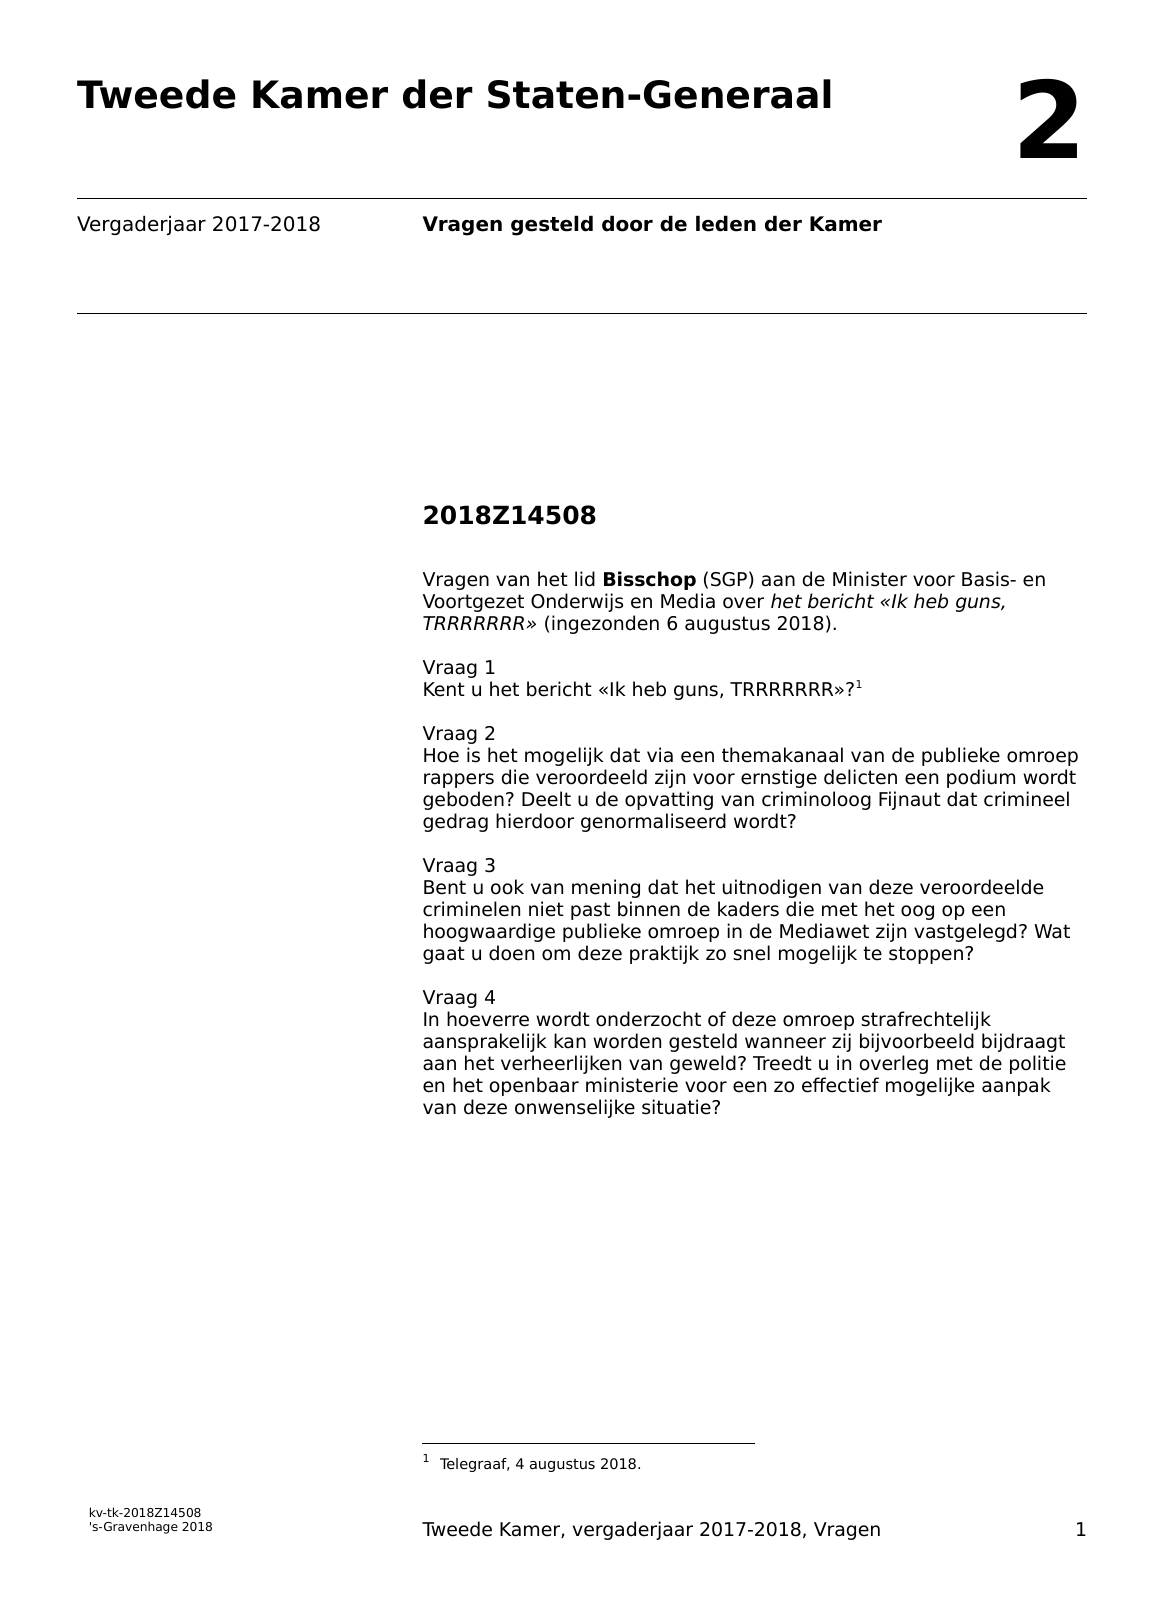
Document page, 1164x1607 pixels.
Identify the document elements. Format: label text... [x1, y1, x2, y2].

table_cell Vragen gesteld door de leden der Kamer [422, 199, 1087, 313]
text In hoeverre wordt onderzocht of deze omroep strafrechtelijk aansprakelijk kan worden gesteld wanneer zij bijvoorbeeld bijdraagt aan het verheerlijken van geweld? Treedt u in overleg met de politie en het openbaar ministerie voor een zo effectief mogelijke aanpak van deze onwenselijke situatie? [422, 1009, 1087, 1119]
text Vraag 1 [422, 657, 1087, 679]
table_cell Vergaderjaar 2017-2018 [77, 199, 422, 313]
text kv-tk-2018Z14508 [88, 1506, 323, 1520]
table_header 2 [886, 59, 1087, 198]
text 2018Z14508 [422, 501, 1087, 531]
text Vragen van het lid Bisschop (SGP) aan de Minister voor Basis- en Voortgezet Onderwijs en Media over het bericht «Ik heb guns, TRRRRRRR» (ingezonden 6 augustus 2018). [422, 569, 1087, 635]
text Vraag 4 [422, 987, 1087, 1009]
table_header Tweede Kamer der Staten-Generaal [77, 59, 886, 198]
text Bent u ook van mening dat het uitnodigen van deze veroordeelde criminelen niet past binnen de kaders die met het oog op een hoogwaardige publieke omroep in de Mediawet zijn vastgelegd? Wat gaat u doen om deze praktijk zo snel mogelijk te stoppen? [422, 877, 1087, 965]
text Hoe is het mogelijk dat via een themakanaal van de publieke omroep rappers die veroordeeld zijn voor ernstige delicten een podium wordt geboden? Deelt u de opvatting van criminoloog Fijnaut dat crimineel gedrag hierdoor genormaliseerd wordt? [422, 745, 1087, 833]
text 's-Gravenhage 2018 [88, 1520, 323, 1534]
text Vraag 2 [422, 723, 1087, 745]
text Vraag 3 [422, 855, 1087, 877]
text Kent u het bericht «Ik heb guns, TRRRRRRR»? [422, 679, 1087, 701]
text Telegraaf, 4 augustus 2018. [422, 1452, 1087, 1474]
